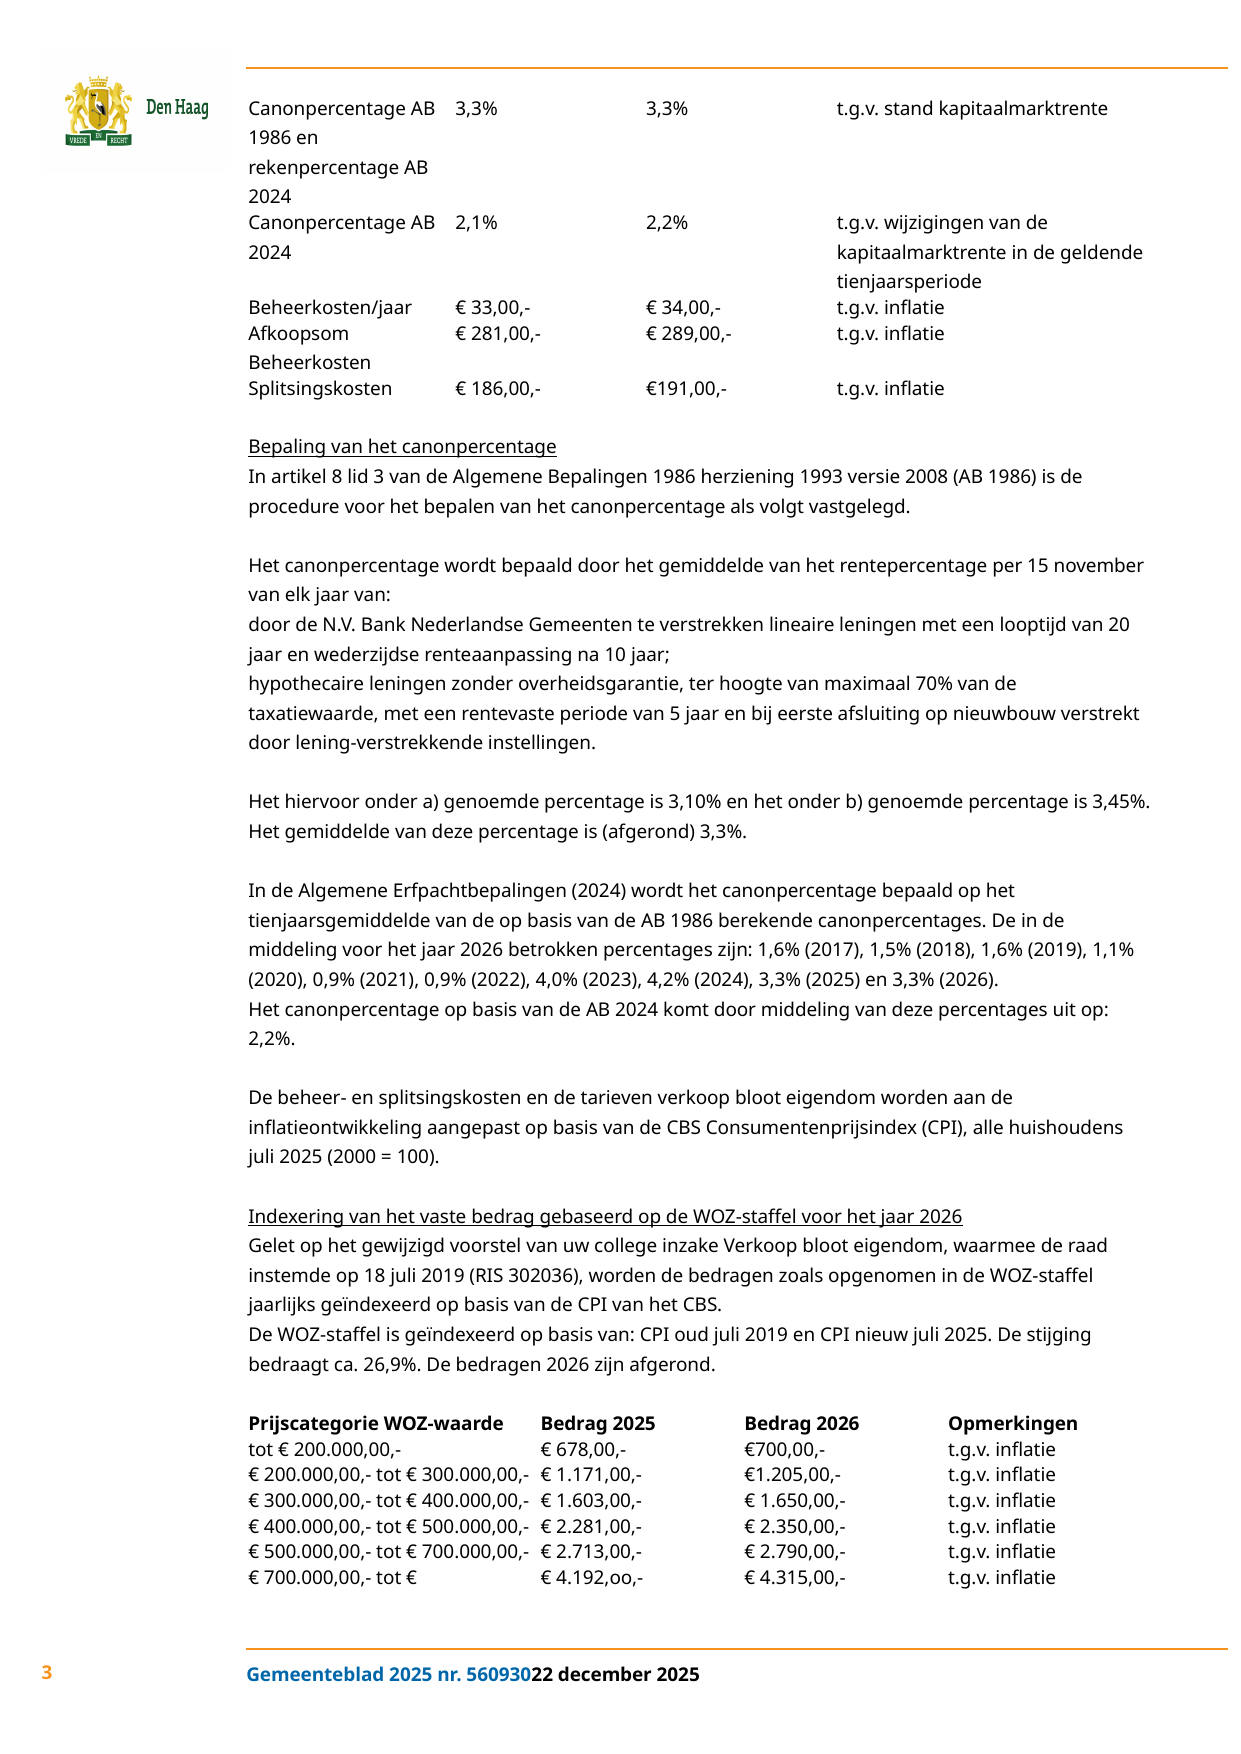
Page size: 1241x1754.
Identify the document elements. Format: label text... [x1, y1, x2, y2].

table_cell € 2.790,00,- [744, 1539, 948, 1564]
table_cell € 186,00,- [455, 375, 646, 401]
text In de Algemene Erfpachtbepalingen (2024) wordt het canonpercentage bepaald op het tienjaarsgemiddelde van de op basis van de AB 1986 berekende canonpercentages. De in de middeling voor het jaar 2026 betrokken percentages zijn: 1,6% (2017), 1,5% (2018), 1,6% (2019), 1,1% (2020), 0,9% (2021), 0,9% (2022), 4,0% (2023), 4,2% (2024), 3,3% (2025) en 3,3% (2026). [248, 877, 1152, 992]
table_cell € 281,00,- [455, 320, 646, 375]
table_header Bedrag 2025 [540, 1410, 744, 1436]
text De beheer- en splitsingskosten en de tarieven verkoop bloot eigendom worden aan de inflatieontwikkeling aangepast op basis van de CBS Consumentenprijsindex (CPI), alle huishoudens juli 2025 (2000 = 100). [248, 1084, 1152, 1169]
table_cell € 400.000,00,- tot € 500.000,00,- [248, 1513, 540, 1539]
table_cell € 2.350,00,- [744, 1513, 948, 1539]
table_cell t.g.v. inflatie [948, 1565, 1152, 1590]
table_cell € 33,00,- [455, 294, 646, 320]
table_cell t.g.v. inflatie [948, 1513, 1152, 1539]
table_cell t.g.v. inflatie [948, 1436, 1152, 1462]
table_cell € 2.713,00,- [540, 1539, 744, 1564]
table_cell tot € 200.000,00,- [248, 1436, 540, 1462]
text Het canonpercentage wordt bepaald door het gemiddelde van het rentepercentage per 15 november van elk jaar van: [248, 552, 1152, 607]
table_cell € 200.000,00,- tot € 300.000,00,- [248, 1462, 540, 1487]
table_cell € 678,00,- [540, 1436, 744, 1462]
text Indexering van het vaste bedrag gebaseerd op de WOZ-staffel voor het jaar 2026 [248, 1203, 1152, 1229]
picture [41, 47, 231, 172]
table_cell t.g.v. inflatie [948, 1462, 1152, 1487]
table_cell € 1.171,00,- [540, 1462, 744, 1487]
text Het canonpercentage op basis van de AB 2024 komt door middeling van deze percentages uit op: 2,2%. [248, 996, 1152, 1051]
table_cell €700,00,- [744, 1436, 948, 1462]
text In artikel 8 lid 3 van de Algemene Bepalingen 1986 herziening 1993 versie 2008 (AB 1986) is de procedure voor het bepalen van het canonpercentage als volgt vastgelegd. [248, 463, 1152, 519]
table_cell t.g.v. inflatie [948, 1539, 1152, 1564]
table_cell t.g.v. stand kapitaalmarktrente [837, 95, 1152, 209]
table_cell € 1.603,00,- [540, 1487, 744, 1513]
table_cell t.g.v. inflatie [837, 375, 1152, 401]
table_cell Canonpercentage AB 2024 [248, 209, 455, 294]
table_header Opmerkingen [948, 1410, 1152, 1436]
table_header Bedrag 2026 [744, 1410, 948, 1436]
table_cell € 500.000,00,- tot € 700.000,00,- [248, 1539, 540, 1564]
table_cell € 289,00,- [646, 320, 837, 375]
table_cell t.g.v. inflatie [948, 1487, 1152, 1513]
table_cell € 700.000,00,- tot € [248, 1565, 540, 1590]
table_cell € 300.000,00,- tot € 400.000,00,- [248, 1487, 540, 1513]
table_cell € 1.650,00,- [744, 1487, 948, 1513]
table_cell 2,2% [646, 209, 837, 294]
table_cell € 4.315,00,- [744, 1565, 948, 1590]
table_cell Canonpercentage AB 1986 en rekenpercentage AB 2024 [248, 95, 455, 209]
table_cell 3,3% [455, 95, 646, 209]
text De WOZ-staffel is geïndexeerd op basis van: CPI oud juli 2019 en CPI nieuw juli 2025. De stijging bedraagt ca. 26,9%. De bedragen 2026 zijn afgerond. [248, 1321, 1152, 1377]
text Het hiervoor onder a) genoemde percentage is 3,10% en het onder b) genoemde percentage is 3,45%. Het gemiddelde van deze percentage is (afgerond) 3,3%. [248, 789, 1152, 844]
table_cell t.g.v. inflatie [837, 320, 1152, 375]
table_cell €1.205,00,- [744, 1462, 948, 1487]
table_cell €191,00,- [646, 375, 837, 401]
table_cell 3,3% [646, 95, 837, 209]
table_header Prijscategorie WOZ-waarde [248, 1410, 540, 1436]
table_cell € 2.281,00,- [540, 1513, 744, 1539]
text Bepaling van het canonpercentage [248, 434, 1152, 459]
text hypothecaire leningen zonder overheidsgarantie, ter hoogte van maximaal 70% van de taxatiewaarde, met een rentevaste periode van 5 jaar en bij eerste afsluiting op nieuwbouw verstrekt door lening-verstrekkende instellingen. [248, 670, 1152, 755]
table_cell € 34,00,- [646, 294, 837, 320]
table_cell t.g.v. wijzigingen van de kapitaalmarktrente in de geldende tienjaarsperiode [837, 209, 1152, 294]
table_cell t.g.v. inflatie [837, 294, 1152, 320]
text door de N.V. Bank Nederlandse Gemeenten te verstrekken lineaire leningen met een looptijd van 20 jaar en wederzijdse renteaanpassing na 10 jaar; [248, 611, 1152, 667]
table_cell Afkoopsom Beheerkosten [248, 320, 455, 375]
text Gelet op het gewijzigd voorstel van uw college inzake Verkoop bloot eigendom, waarmee de raad instemde op 18 juli 2019 (RIS 302036), worden de bedragen zoals opgenomen in de WOZ-staffel jaarlijks geïndexeerd op basis van de CPI van het CBS. [248, 1232, 1152, 1317]
table_cell Beheerkosten/jaar [248, 294, 455, 320]
table_cell € 4.192,oo,- [540, 1565, 744, 1590]
table_cell Splitsingskosten [248, 375, 455, 401]
table_cell 2,1% [455, 209, 646, 294]
